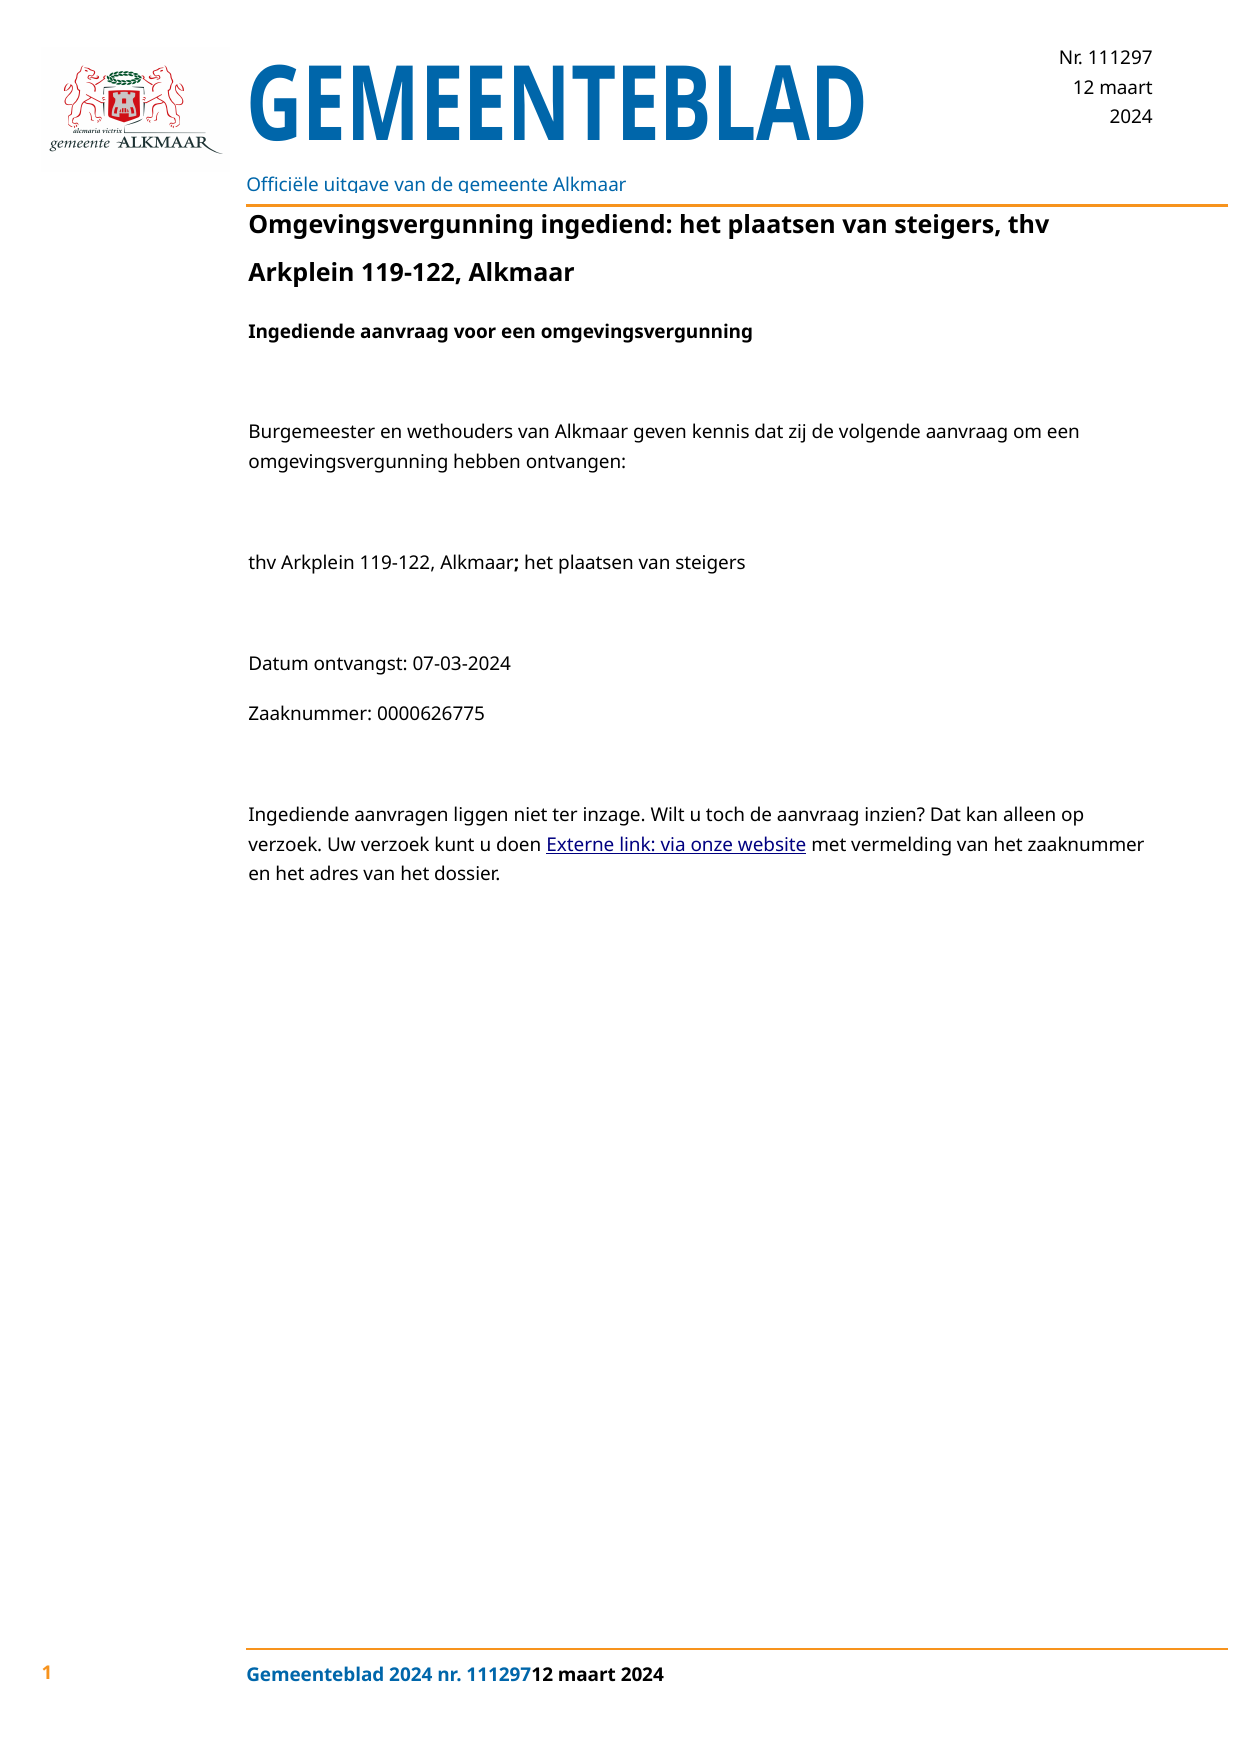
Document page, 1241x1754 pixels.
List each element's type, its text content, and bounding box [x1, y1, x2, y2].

text thv Arkplein 119-122, Alkmaar; het plaatsen van steigers [248, 549, 1152, 575]
text Omgevingsvergunning ingediend: het plaatsen van steigers, thv Arkplein 119-122, Alkmaar [248, 207, 1152, 288]
text Ingediende aanvragen liggen niet ter inzage. Wilt u toch de aanvraag inzien? Dat kan alleen op verzoek. Uw verzoek kunt u doen Externe link: via onze website met vermelding van het zaaknummer en het adres van het dossier. [248, 801, 1152, 886]
picture [41, 47, 231, 172]
text Zaaknummer: 0000626775 [248, 700, 1152, 726]
text Ingediende aanvraag voor een omgevingsvergunning [248, 318, 1152, 344]
text Burgemeester en wethouders van Alkmaar geven kennis dat zij de volgende aanvraag om een omgevingsvergunning hebben ontvangen: [248, 419, 1152, 474]
text Datum ontvangst: 07-03-2024 [248, 650, 1152, 676]
